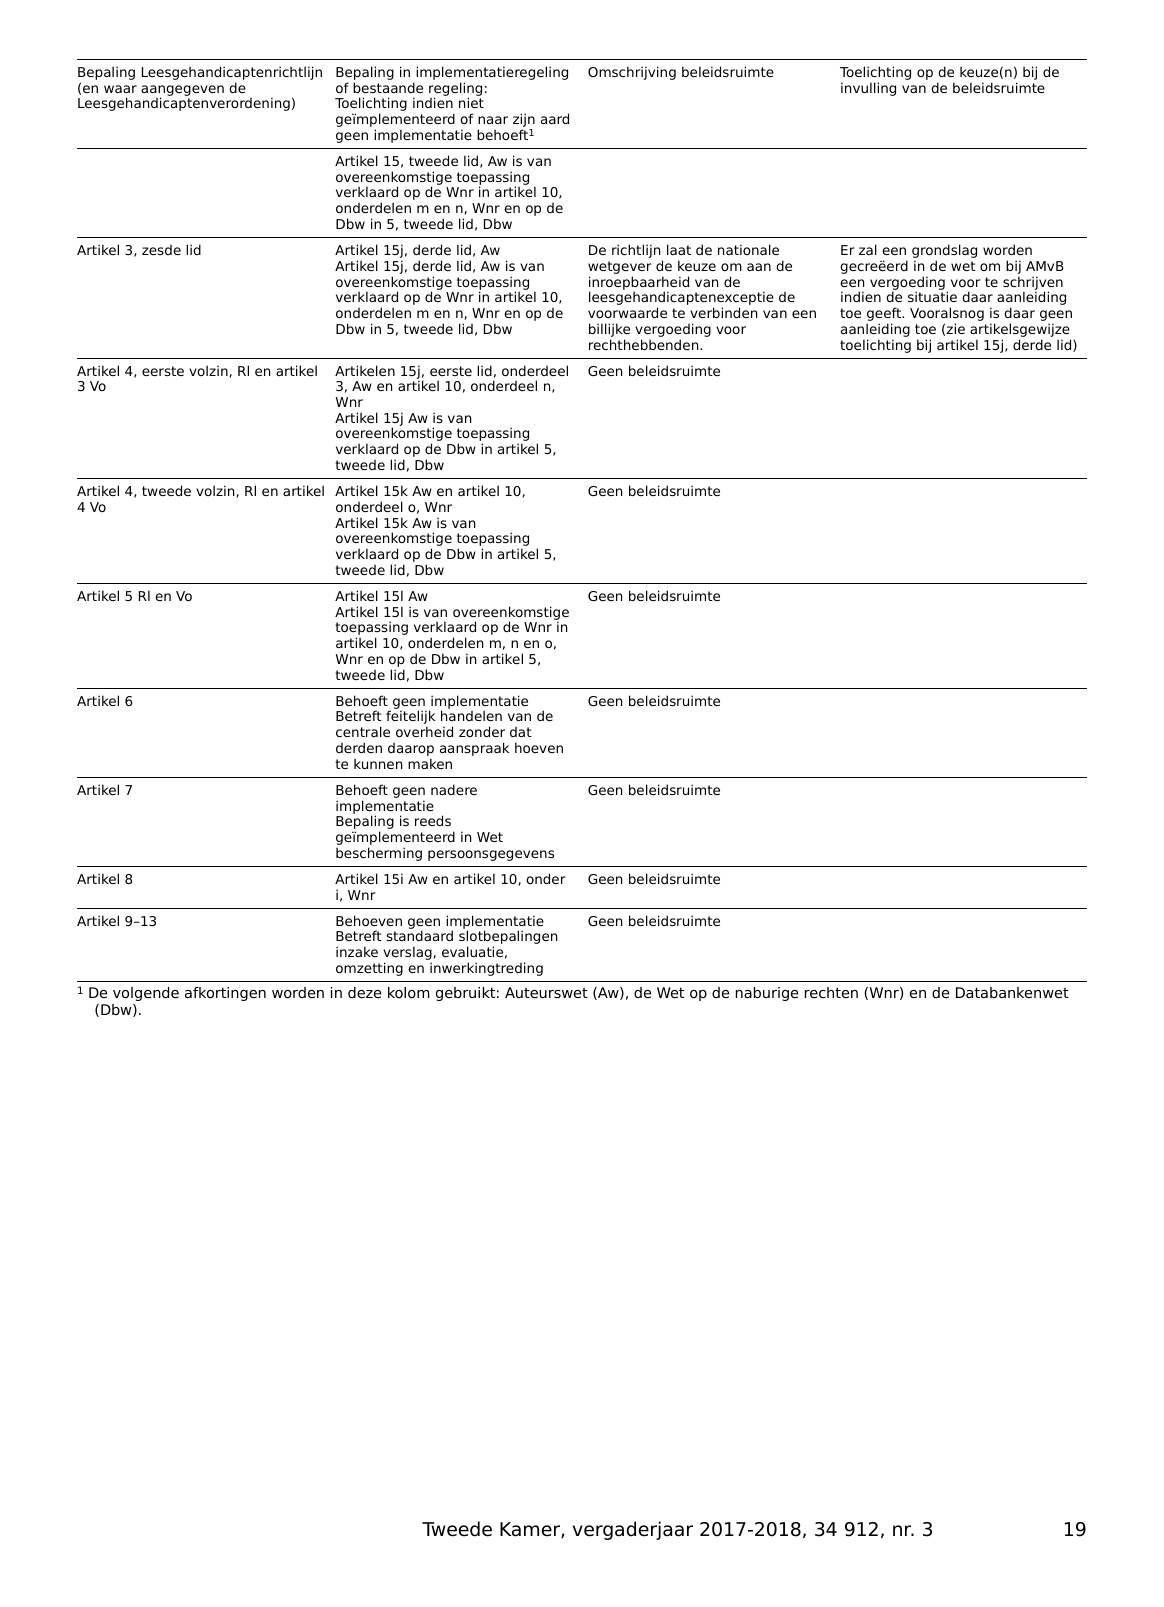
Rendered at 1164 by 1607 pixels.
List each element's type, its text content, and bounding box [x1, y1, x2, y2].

table_cell [582, 149, 834, 237]
table_cell Artikel 15l Aw Artikel 15l is van overeenkomstige toepassing verklaard op de Wnr in artikel 10, onderdelen m, n en o, Wnr en op de Dbw in artikel 5, tweede lid, Dbw [329, 584, 582, 688]
table_cell [834, 149, 1087, 237]
table_cell Geen beleidsruimte [582, 689, 834, 777]
table_cell Geen beleidsruimte [582, 778, 834, 866]
table_cell Geen beleidsruimte [582, 584, 834, 688]
table_cell Artikelen 15j, eerste lid, onderdeel 3, Aw en artikel 10, onderdeel n, Wnr Artikel 15j Aw is van overeenkomstige toepassing verklaard op de Dbw in artikel 5, tweede lid, Dbw [329, 359, 582, 478]
table_cell Er zal een grondslag worden gecreëerd in de wet om bij AMvB een vergoeding voor te schrijven indien de situatie daar aanleiding toe geeft. Vooralsnog is daar geen aanleiding toe (zie artikelsgewijze toelichting bij artikel 15j, derde lid) [834, 238, 1087, 358]
table_cell Artikel 4, eerste volzin, Rl en artikel 3 Vo [77, 359, 329, 478]
table_cell Artikel 15j, derde lid, Aw Artikel 15j, derde lid, Aw is van overeenkomstige toepassing verklaard op de Wnr in artikel 10, onderdelen m en n, Wnr en op de Dbw in 5, tweede lid, Dbw [329, 238, 582, 358]
table_cell [77, 149, 329, 237]
table_cell Artikel 15k Aw en artikel 10, onderdeel o, Wnr Artikel 15k Aw is van overeenkomstige toepassing verklaard op de Dbw in artikel 5, tweede lid, Dbw [329, 479, 582, 583]
table_header Omschrijving beleidsruimte [582, 60, 834, 148]
table_cell Artikel 3, zesde lid [77, 238, 329, 358]
table_cell Artikel 15, tweede lid, Aw is van overeenkomstige toepassing verklaard op de Wnr in artikel 10, onderdelen m en n, Wnr en op de Dbw in 5, tweede lid, Dbw [329, 149, 582, 237]
table_cell [834, 867, 1087, 908]
table_cell Artikel 9–13 [77, 909, 329, 981]
table_cell Behoeft geen nadere implementatie Bepaling is reeds geïmplementeerd in Wet bescherming persoonsgegevens [329, 778, 582, 866]
table_cell 1 De volgende afkortingen worden in deze kolom gebruikt: Auteurswet (Aw), de Wet op de naburige rechten (Wnr) en de Databankenwet (Dbw). [77, 982, 1087, 1019]
table_cell Artikel 8 [77, 867, 329, 908]
table_header Toelichting op de keuze(n) bij de invulling van de beleidsruimte [834, 60, 1087, 148]
table_cell Behoeven geen implementatie Betreft standaard slotbepalingen inzake verslag, evaluatie, omzetting en inwerkingtreding [329, 909, 582, 981]
table_cell Geen beleidsruimte [582, 359, 834, 478]
table_cell Behoeft geen implementatie Betreft feitelijk handelen van de centrale overheid zonder dat derden daarop aanspraak hoeven te kunnen maken [329, 689, 582, 777]
table_cell Artikel 4, tweede volzin, Rl en artikel 4 Vo [77, 479, 329, 583]
table_cell [834, 479, 1087, 583]
table_cell De richtlijn laat de nationale wetgever de keuze om aan de inroepbaarheid van de leesgehandicaptenexceptie de voorwaarde te verbinden van een billijke vergoeding voor rechthebbenden. [582, 238, 834, 358]
table_cell [834, 909, 1087, 981]
table_cell [834, 584, 1087, 688]
table_cell Geen beleidsruimte [582, 909, 834, 981]
table_header Bepaling Leesgehandicaptenrichtlijn (en waar aangegeven de Leesgehandicaptenverordening) [77, 60, 329, 148]
table_cell Artikel 7 [77, 778, 329, 866]
table_cell Artikel 15i Aw en artikel 10, onder i, Wnr [329, 867, 582, 908]
table_cell [834, 778, 1087, 866]
table_header Bepaling in implementatieregeling of bestaande regeling: Toelichting indien niet geïmplementeerd of naar zijn aard geen implementatie behoeft1 [329, 60, 582, 148]
table_cell Artikel 6 [77, 689, 329, 777]
table_cell Geen beleidsruimte [582, 867, 834, 908]
table_cell Geen beleidsruimte [582, 479, 834, 583]
table_cell [834, 689, 1087, 777]
table_cell [834, 359, 1087, 478]
table_cell Artikel 5 Rl en Vo [77, 584, 329, 688]
